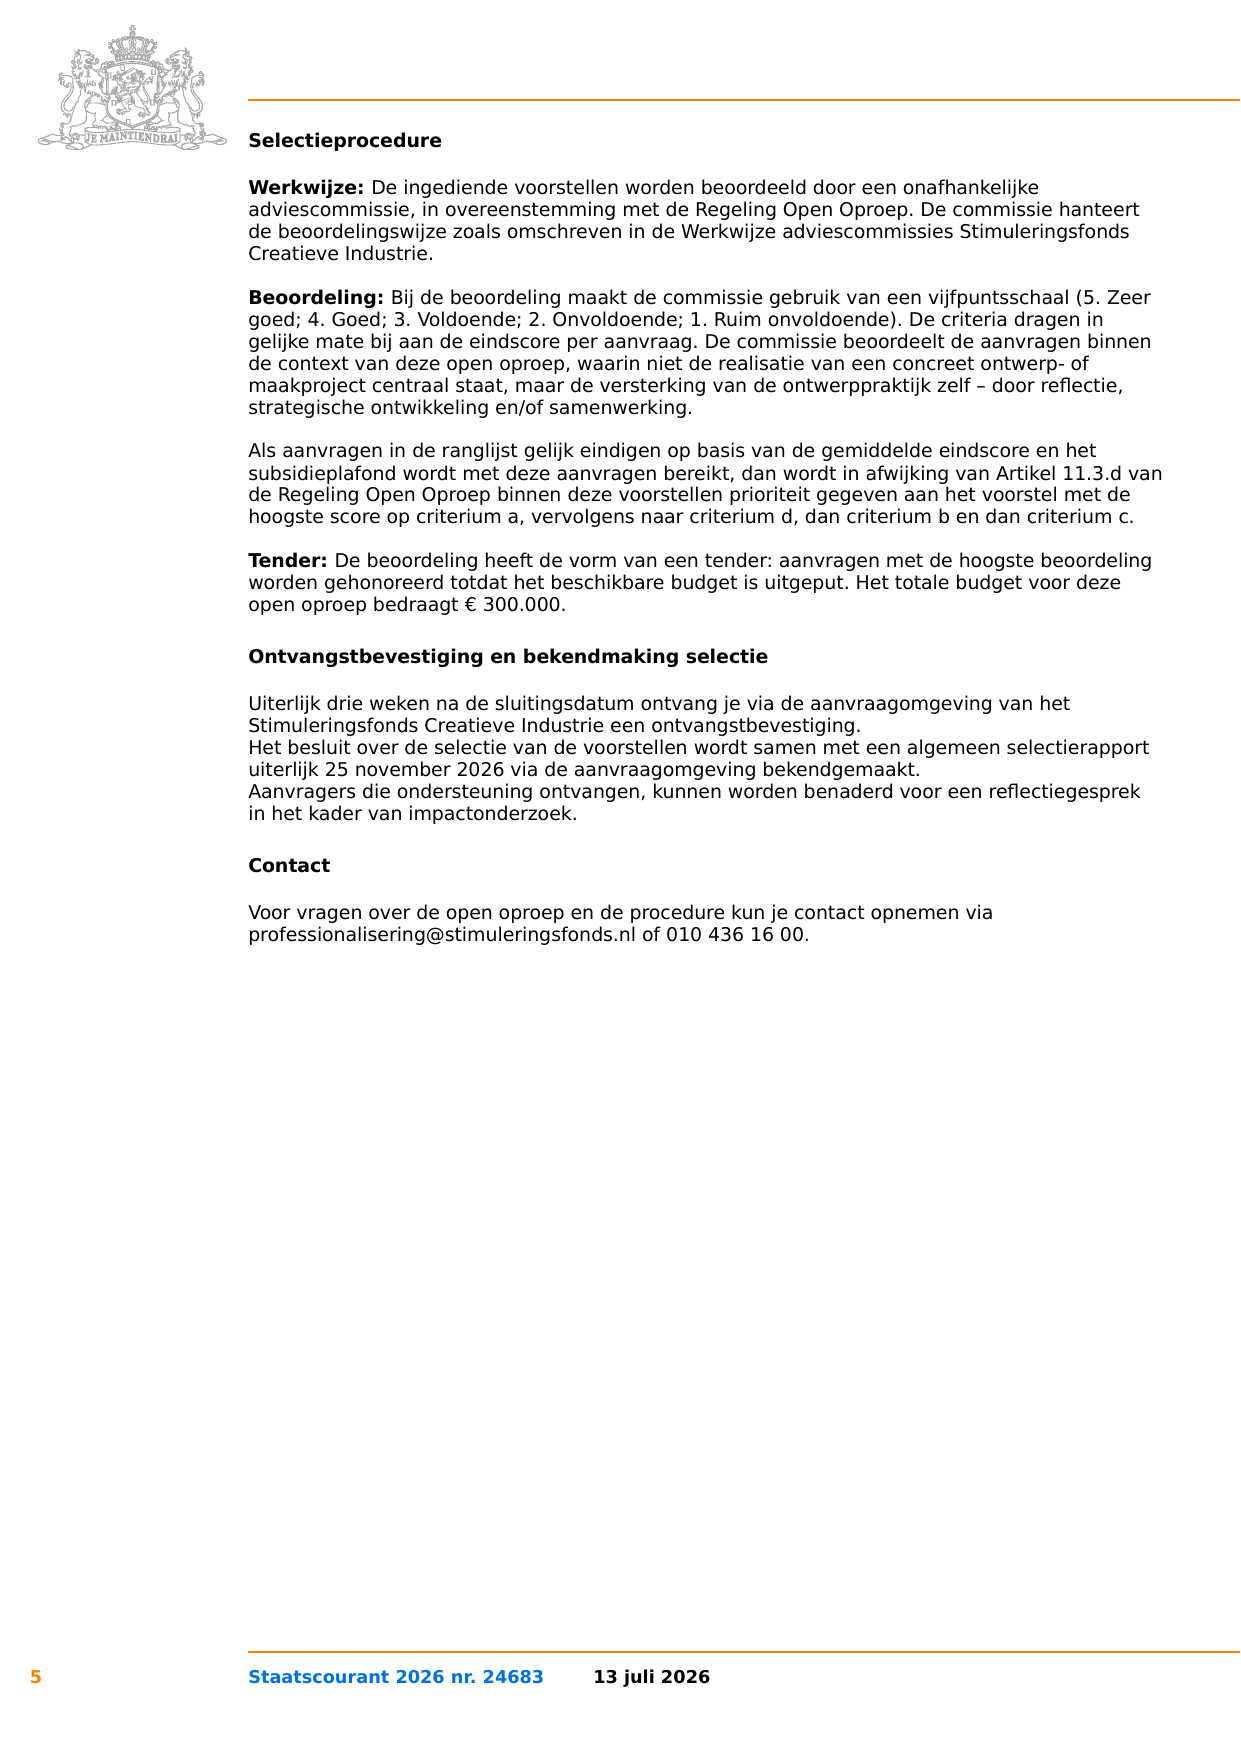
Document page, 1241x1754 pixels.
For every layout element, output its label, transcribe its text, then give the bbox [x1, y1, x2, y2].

subtitle Ontvangstbevestiging en bekendmaking selectie [248, 646, 1163, 668]
text Werkwijze: De ingediende voorstellen worden beoordeeld door een onafhankelijke adviescommissie, in overeenstemming met de Regeling Open Oproep. De commissie hanteert de beoordelingswijze zoals omschreven in de Werkwijze adviescommissies Stimuleringsfonds Creatieve Industrie. [248, 177, 1163, 265]
subtitle Contact [248, 855, 1163, 877]
text Aanvragers die ondersteuning ontvangen, kunnen worden benaderd voor een reflectiegesprek in het kader van impactonderzoek. [248, 781, 1163, 825]
picture [38, 25, 227, 150]
text Beoordeling: Bij de beoordeling maakt de commissie gebruik van een vijfpuntsschaal (5. Zeer goed; 4. Goed; 3. Voldoende; 2. Onvoldoende; 1. Ruim onvoldoende). De criteria dragen in gelijke mate bij aan de eindscore per aanvraag. De commissie beoordeelt de aanvragen binnen de context van deze open oproep, waarin niet de realisatie van een concreet ontwerp- of maakproject centraal staat, maar de versterking van de ontwerppraktijk zelf – door reflectie, strategische ontwikkeling en/of samenwerking. [248, 287, 1163, 418]
text Het besluit over de selectie van de voorstellen wordt samen met een algemeen selectierapport uiterlijk 25 november 2026 via de aanvraagomgeving bekendgemaakt. [248, 737, 1163, 781]
subtitle Selectieprocedure [248, 130, 1163, 152]
text Tender: De beoordeling heeft de vorm van een tender: aanvragen met de hoogste beoordeling worden gehonoreerd totdat het beschikbare budget is uitgeput. Het totale budget voor deze open oproep bedraagt € 300.000. [248, 550, 1163, 616]
text Uiterlijk drie weken na de sluitingsdatum ontvang je via de aanvraagomgeving van het Stimuleringsfonds Creatieve Industrie een ontvangstbevestiging. [248, 693, 1163, 737]
text Als aanvragen in de ranglijst gelijk eindigen op basis van de gemiddelde eindscore en het subsidieplafond wordt met deze aanvragen bereikt, dan wordt in afwijking van Artikel 11.3.d van de Regeling Open Oproep binnen deze voorstellen prioriteit gegeven aan het voorstel met de hoogste score op criterium a, vervolgens naar criterium d, dan criterium b en dan criterium c. [248, 440, 1163, 528]
text Voor vragen over de open oproep en de procedure kun je contact opnemen via professionalisering@stimuleringsfonds.nl of 010 436 16 00. [248, 902, 1163, 946]
